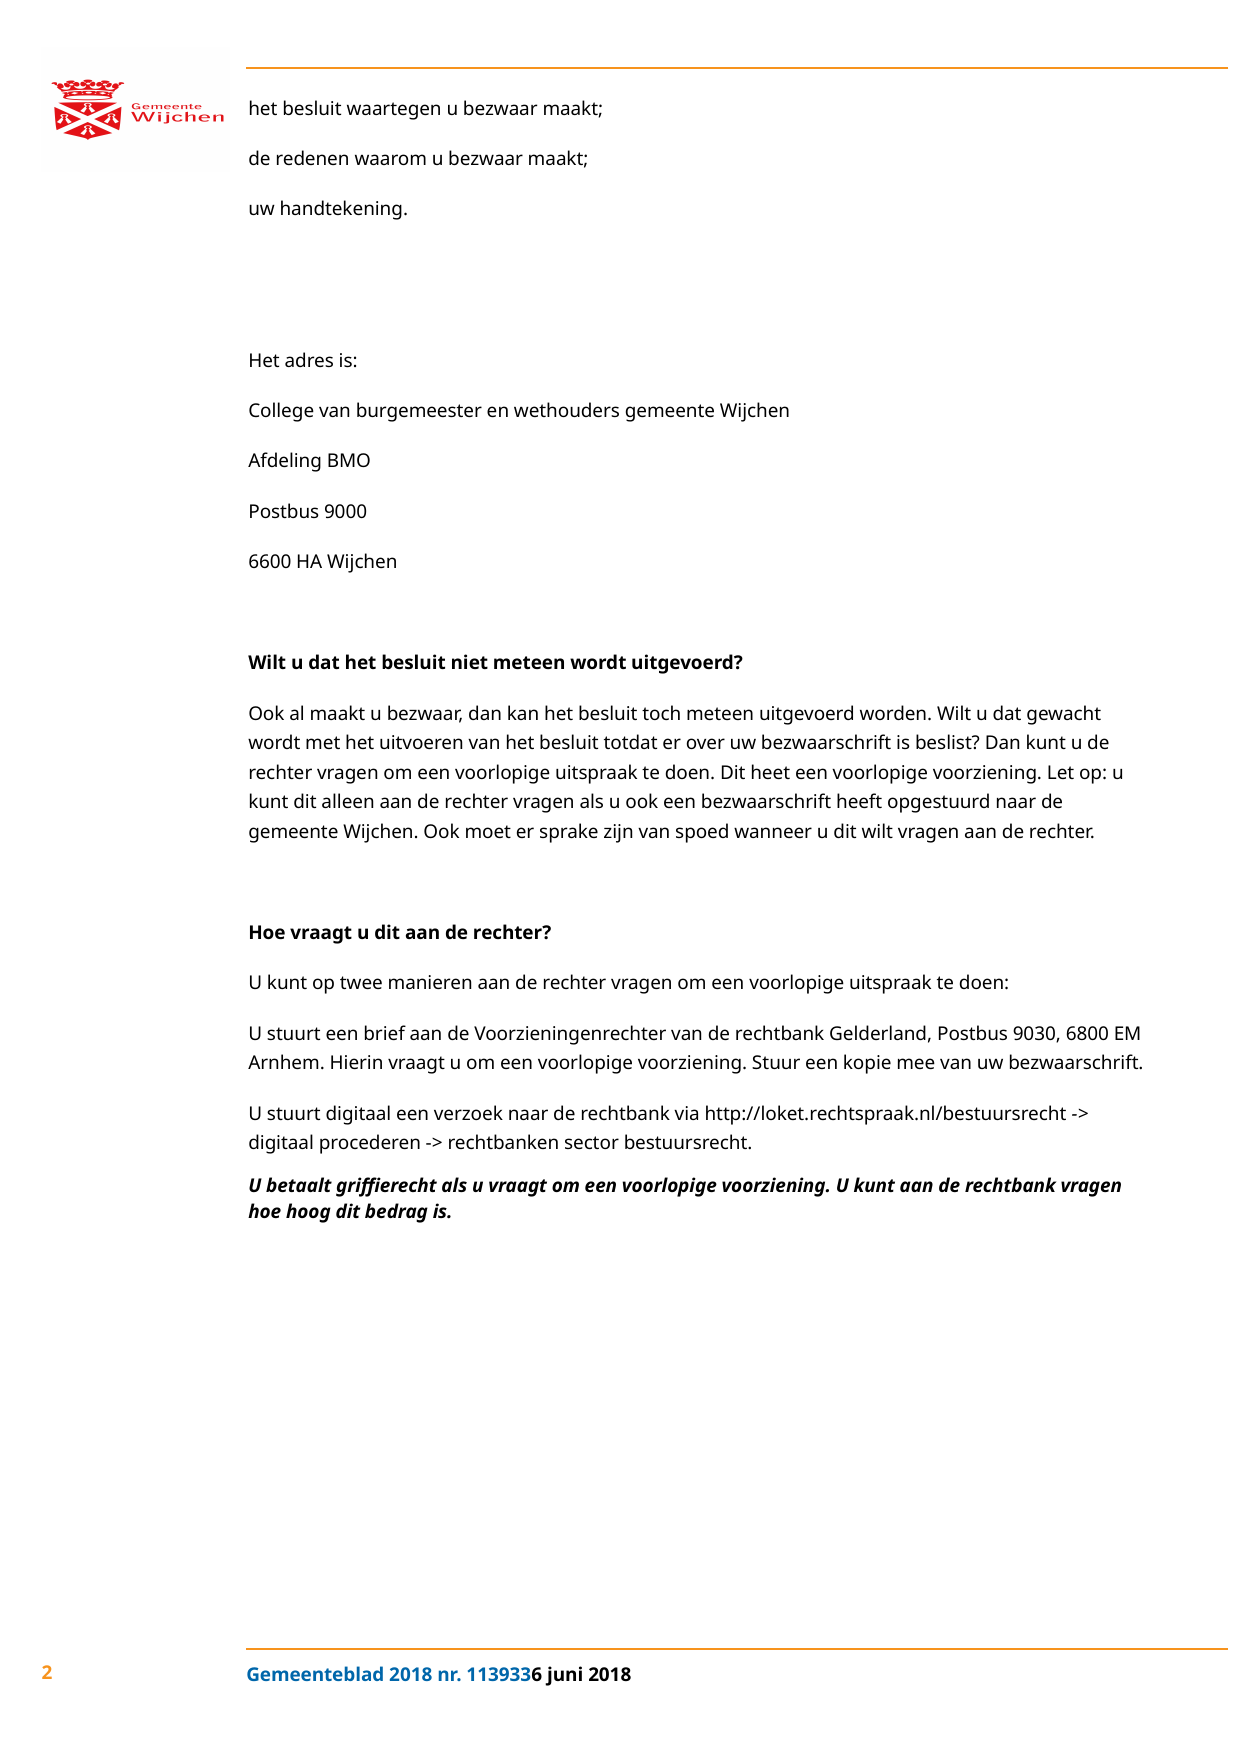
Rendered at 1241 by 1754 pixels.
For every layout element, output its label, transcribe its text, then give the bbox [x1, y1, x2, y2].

text U kunt op twee manieren aan de rechter vragen om een voorlopige uitspraak te doen: [248, 969, 1152, 995]
text Wilt u dat het besluit niet meteen wordt uitgevoerd? [248, 649, 1152, 675]
text Het adres is: [248, 347, 1152, 373]
text uw handtekening. [248, 196, 1152, 221]
text 6600 HA Wijchen [248, 548, 1152, 574]
text Postbus 9000 [248, 498, 1152, 524]
text Afdeling BMO [248, 448, 1152, 473]
text U stuurt digitaal een verzoek naar de rechtbank via http://loket.rechtspraak.nl/bestuursrecht -> digitaal procederen -> rechtbanken sector bestuursrecht. [248, 1100, 1152, 1155]
text U betaalt griffierecht als u vraagt om een voorlopige voorziening. U kunt aan de rechtbank vragen hoe hoog dit bedrag is. [248, 1172, 1152, 1224]
text U stuurt een brief aan de Voorzieningenrechter van de rechtbank Gelderland, Postbus 9030, 6800 EM Arnhem. Hierin vraagt u om een voorlopige voorziening. Stuur een kopie mee van uw bezwaarschrift. [248, 1020, 1152, 1075]
text de redenen waarom u bezwaar maakt; [248, 145, 1152, 171]
picture [41, 47, 231, 172]
text het besluit waartegen u bezwaar maakt; [248, 95, 1152, 121]
text Hoe vraagt u dit aan de rechter? [248, 919, 1152, 945]
text Ook al maakt u bezwaar, dan kan het besluit toch meteen uitgevoerd worden. Wilt u dat gewacht wordt met het uitvoeren van het besluit totdat er over uw bezwaarschrift is beslist? Dan kunt u de rechter vragen om een voorlopige uitspraak te doen. Dit heet een voorlopige voorziening. Let op: u kunt dit alleen aan de rechter vragen als u ook een bezwaarschrift heeft opgestuurd naar de gemeente Wijchen. Ook moet er sprake zijn van spoed wanneer u dit wilt vragen aan de rechter. [248, 700, 1152, 844]
text College van burgemeester en wethouders gemeente Wijchen [248, 397, 1152, 423]
